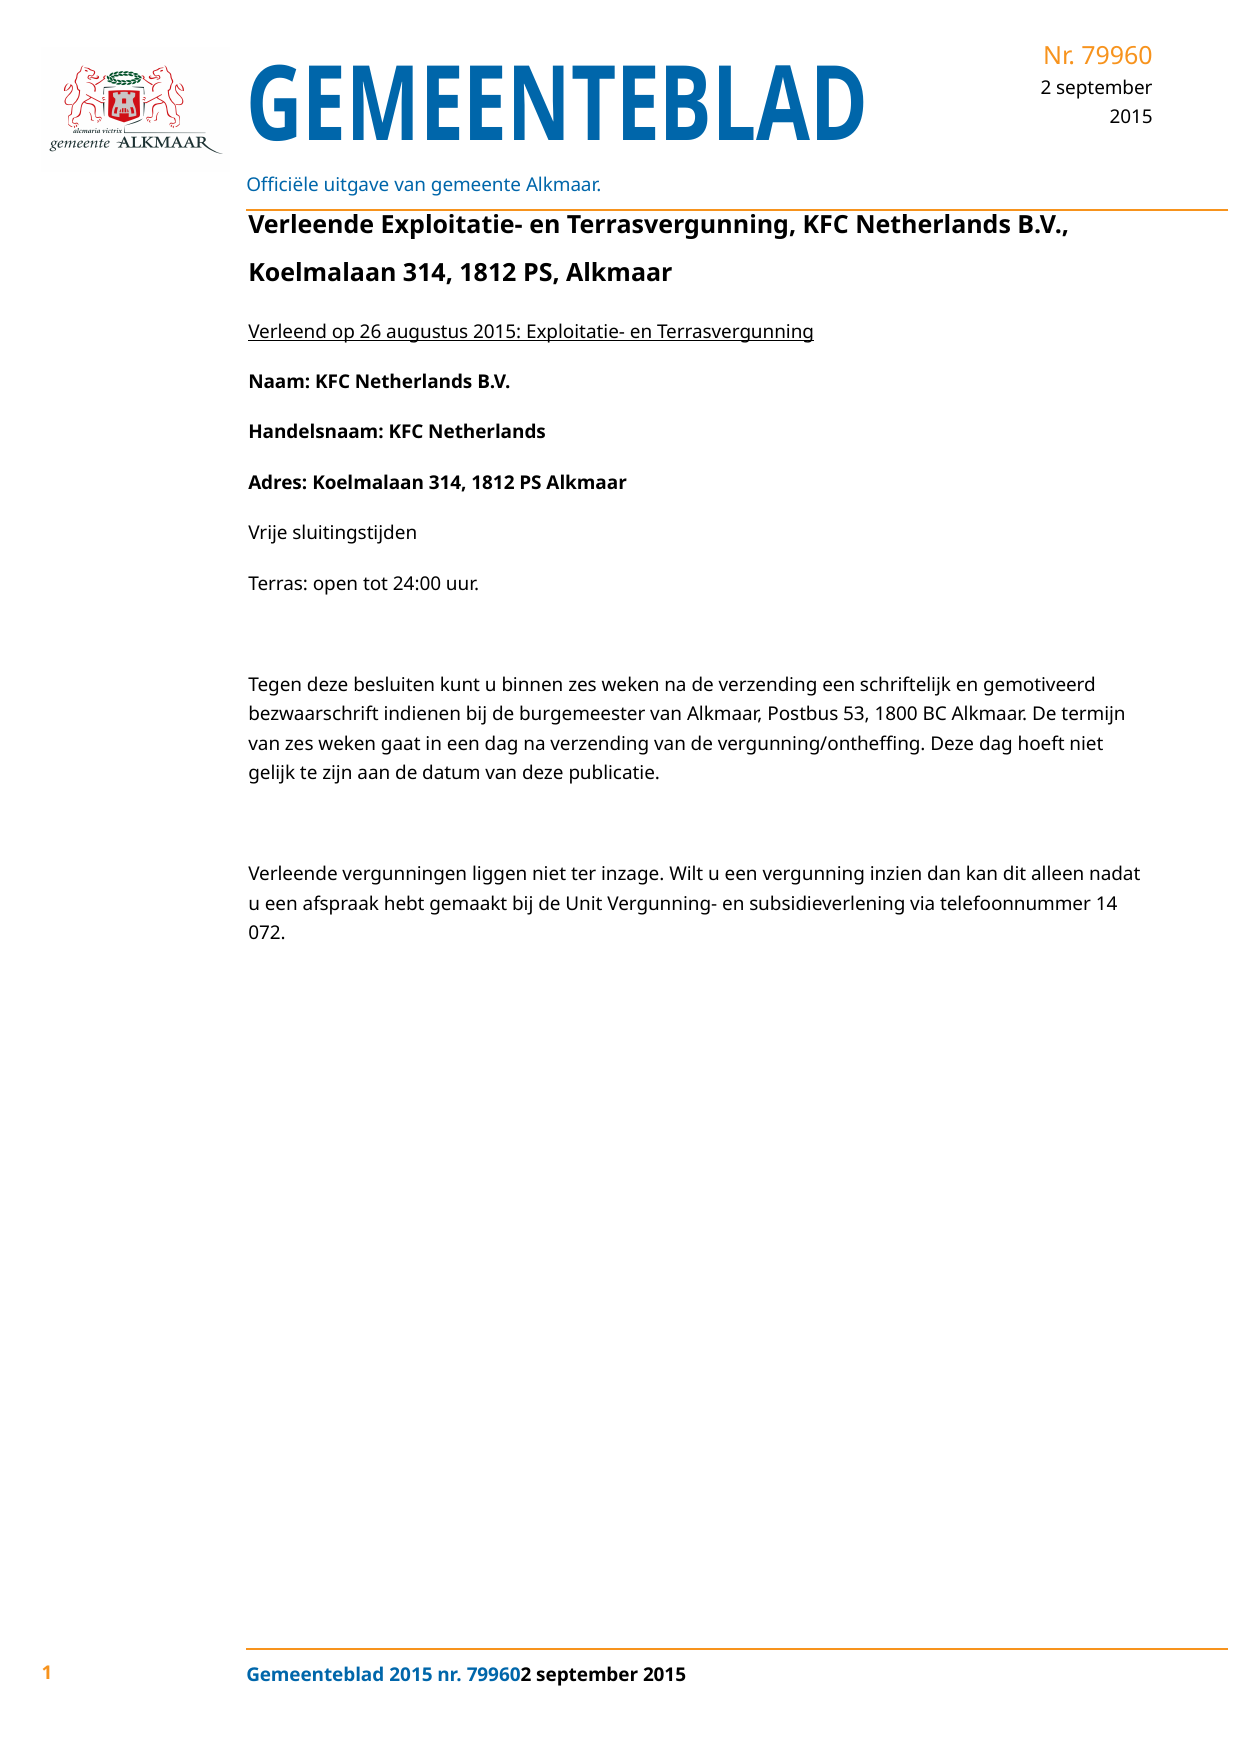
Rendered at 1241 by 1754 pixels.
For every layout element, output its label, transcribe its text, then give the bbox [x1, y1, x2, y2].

text Adres: Koelmalaan 314, 1812 PS Alkmaar [248, 469, 1152, 495]
text Naam: KFC Netherlands B.V. [248, 368, 1152, 394]
text Terras: open tot 24:00 uur. [248, 570, 1152, 596]
text Verleende Exploitatie- en Terrasvergunning, KFC Netherlands B.V., Koelmalaan 314, 1812 PS, Alkmaar [248, 211, 1152, 288]
text Verleend op 26 augustus 2015: Exploitatie- en Terrasvergunning [248, 318, 1152, 344]
text Handelsnaam: KFC Netherlands [248, 419, 1152, 444]
text Vrije sluitingstijden [248, 519, 1152, 545]
text Tegen deze besluiten kunt u binnen zes weken na de verzending een schriftelijk en gemotiveerd bezwaarschrift indienen bij de burgemeester van Alkmaar, Postbus 53, 1800 BC Alkmaar. De termijn van zes weken gaat in een dag na verzending van de vergunning/ontheffing. Deze dag hoeft niet gelijk te zijn aan de datum van deze publicatie. [248, 671, 1152, 785]
text Verleende vergunningen liggen niet ter inzage. Wilt u een vergunning inzien dan kan dit alleen nadat u een afspraak hebt gemaakt bij de Unit Vergunning- en subsidieverlening via telefoonnummer 14 072. [248, 860, 1152, 945]
picture [41, 47, 231, 172]
